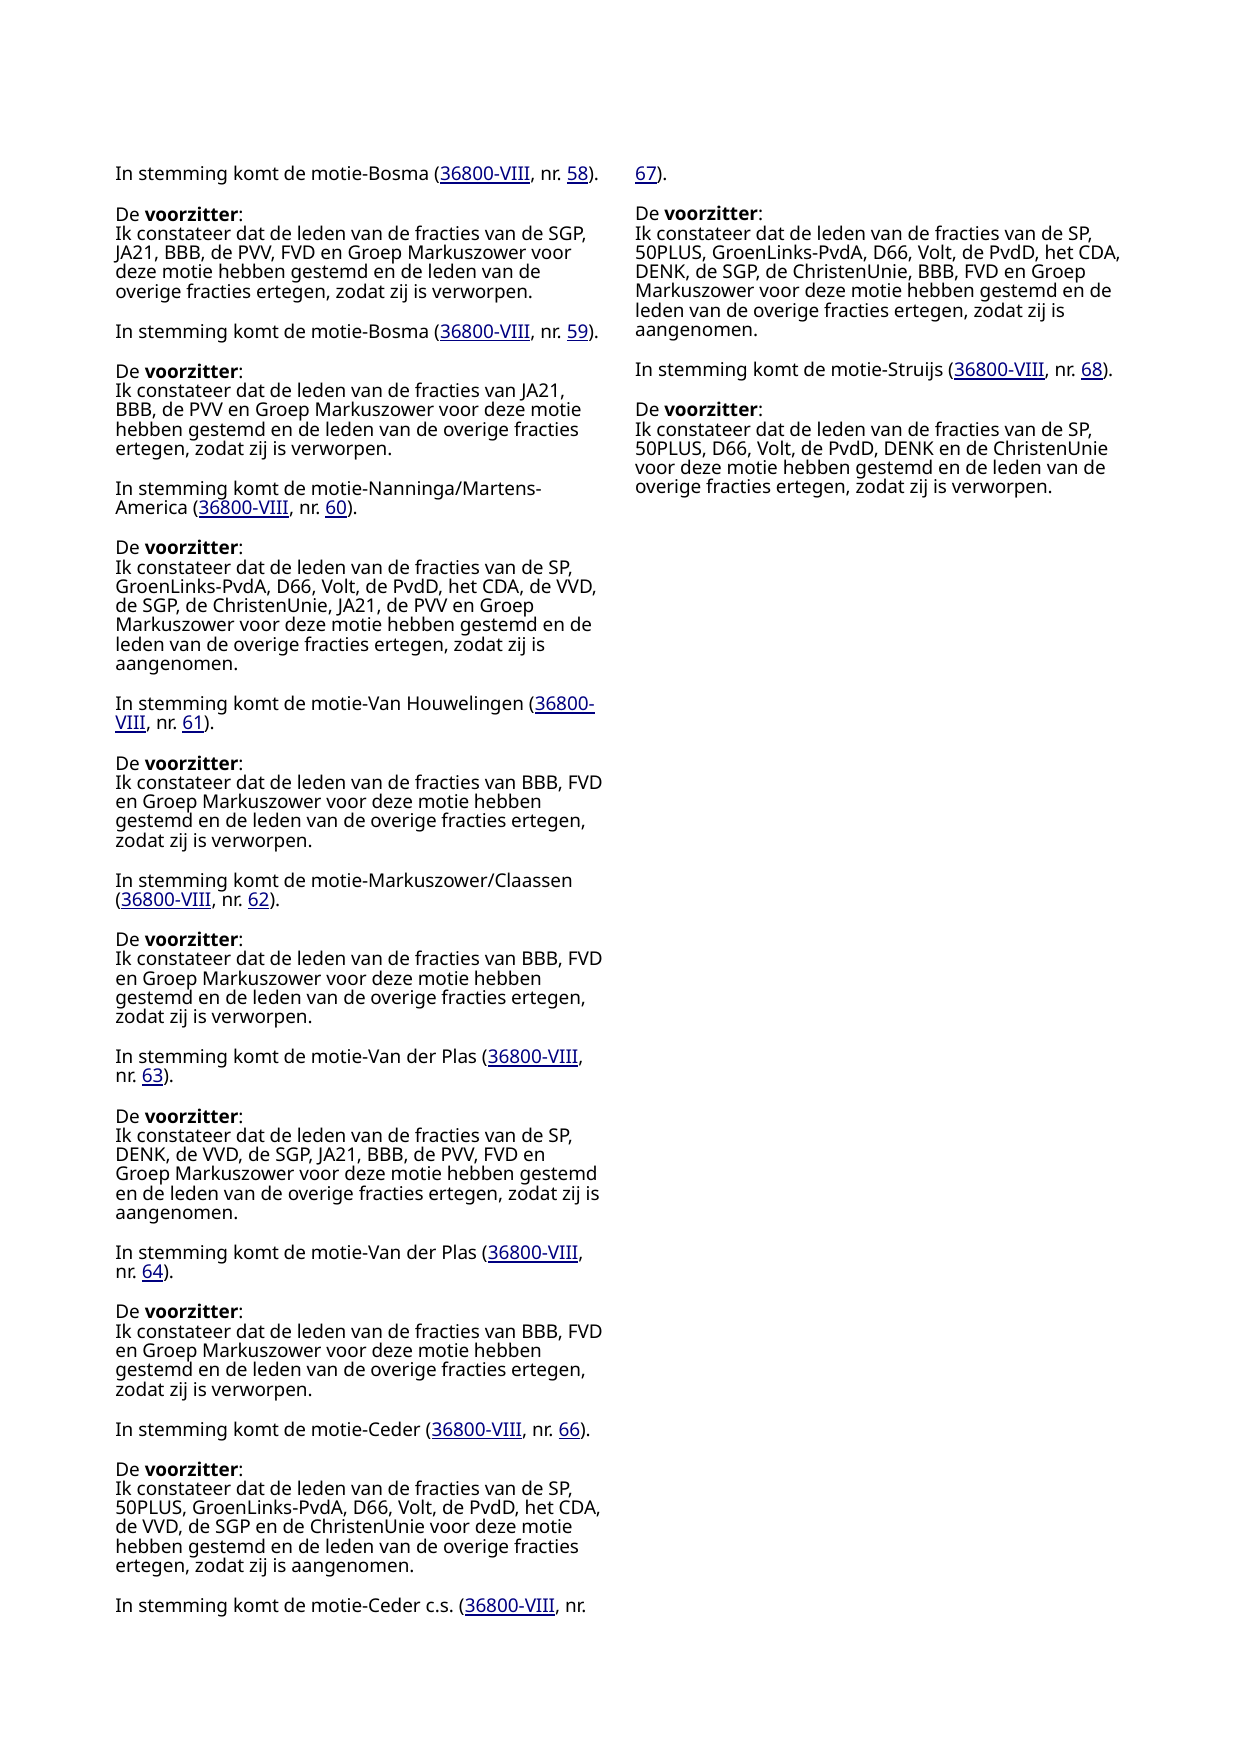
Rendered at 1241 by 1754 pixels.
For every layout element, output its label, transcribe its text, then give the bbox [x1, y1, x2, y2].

text De voorzitter: [115, 206, 605, 225]
text In stemming komt de motie-Struijs (36800-VIII, nr. 68). [635, 361, 1125, 380]
text Ik constateer dat de leden van de fracties van BBB, FVD en Groep Markuszower voor deze motie hebben gestemd en de leden van de overige fracties ertegen, zodat zij is verworpen. [115, 950, 605, 1027]
text Ik constateer dat de leden van de fracties van BBB, FVD en Groep Markuszower voor deze motie hebben gestemd en de leden van de overige fracties ertegen, zodat zij is verworpen. [115, 774, 605, 851]
text De voorzitter: [115, 754, 605, 774]
text In stemming komt de motie-Markuszower/Claassen (36800-VIII, nr. 62). [115, 872, 605, 910]
text Ik constateer dat de leden van de fracties van de SP, 50PLUS, GroenLinks-PvdA, D66, Volt, de PvdD, het CDA, DENK, de SGP, de ChristenUnie, BBB, FVD en Groep Markuszower voor deze motie hebben gestemd en de leden van de overige fracties ertegen, zodat zij is aangenomen. [635, 225, 1125, 340]
text De voorzitter: [115, 539, 605, 559]
text De voorzitter: [115, 1108, 605, 1127]
text De voorzitter: [635, 401, 1125, 421]
text Ik constateer dat de leden van de fracties van de SP, GroenLinks-PvdA, D66, Volt, de PvdD, het CDA, de VVD, de SGP, de ChristenUnie, JA21, de PVV en Groep Markuszower voor deze motie hebben gestemd en de leden van de overige fracties ertegen, zodat zij is aangenomen. [115, 559, 605, 674]
text De voorzitter: [635, 205, 1125, 225]
text In stemming komt de motie-Nanninga/Martens-America (36800-VIII, nr. 60). [115, 480, 605, 518]
text In stemming komt de motie-Bosma (36800-VIII, nr. 58). [115, 165, 605, 185]
text Ik constateer dat de leden van de fracties van de SGP, JA21, BBB, de PVV, FVD en Groep Markuszower voor deze motie hebben gestemd en de leden van de overige fracties ertegen, zodat zij is verworpen. [115, 225, 605, 302]
text De voorzitter: [115, 931, 605, 950]
text Ik constateer dat de leden van de fracties van de SP, 50PLUS, GroenLinks-PvdA, D66, Volt, de PvdD, het CDA, de VVD, de SGP en de ChristenUnie voor deze motie hebben gestemd en de leden van de overige fracties ertegen, zodat zij is aangenomen. [115, 1480, 605, 1576]
text De voorzitter: [115, 1303, 605, 1323]
text De voorzitter: [115, 363, 605, 382]
text De voorzitter: [115, 1461, 605, 1480]
text In stemming komt de motie-Ceder (36800-VIII, nr. 66). [115, 1421, 605, 1440]
text Ik constateer dat de leden van de fracties van JA21, BBB, de PVV en Groep Markuszower voor deze motie hebben gestemd en de leden van de overige fracties ertegen, zodat zij is verworpen. [115, 382, 605, 459]
text In stemming komt de motie-Van der Plas (36800-VIII, nr. 63). [115, 1048, 605, 1087]
text In stemming komt de motie-Van Houwelingen (36800-VIII, nr. 61). [115, 695, 605, 734]
text Ik constateer dat de leden van de fracties van de SP, DENK, de VVD, de SGP, JA21, BBB, de PVV, FVD en Groep Markuszower voor deze motie hebben gestemd en de leden van de overige fracties ertegen, zodat zij is aangenomen. [115, 1127, 605, 1223]
text 67). [635, 165, 1125, 184]
text Ik constateer dat de leden van de fracties van BBB, FVD en Groep Markuszower voor deze motie hebben gestemd en de leden van de overige fracties ertegen, zodat zij is verworpen. [115, 1323, 605, 1400]
text In stemming komt de motie-Van der Plas (36800-VIII, nr. 64). [115, 1244, 605, 1283]
text In stemming komt de motie-Bosma (36800-VIII, nr. 59). [115, 323, 605, 342]
text In stemming komt de motie-Ceder c.s. (36800-VIII, nr. [115, 1597, 605, 1616]
text Ik constateer dat de leden van de fracties van de SP, 50PLUS, D66, Volt, de PvdD, DENK en de ChristenUnie voor deze motie hebben gestemd en de leden van de overige fracties ertegen, zodat zij is verworpen. [635, 421, 1125, 498]
